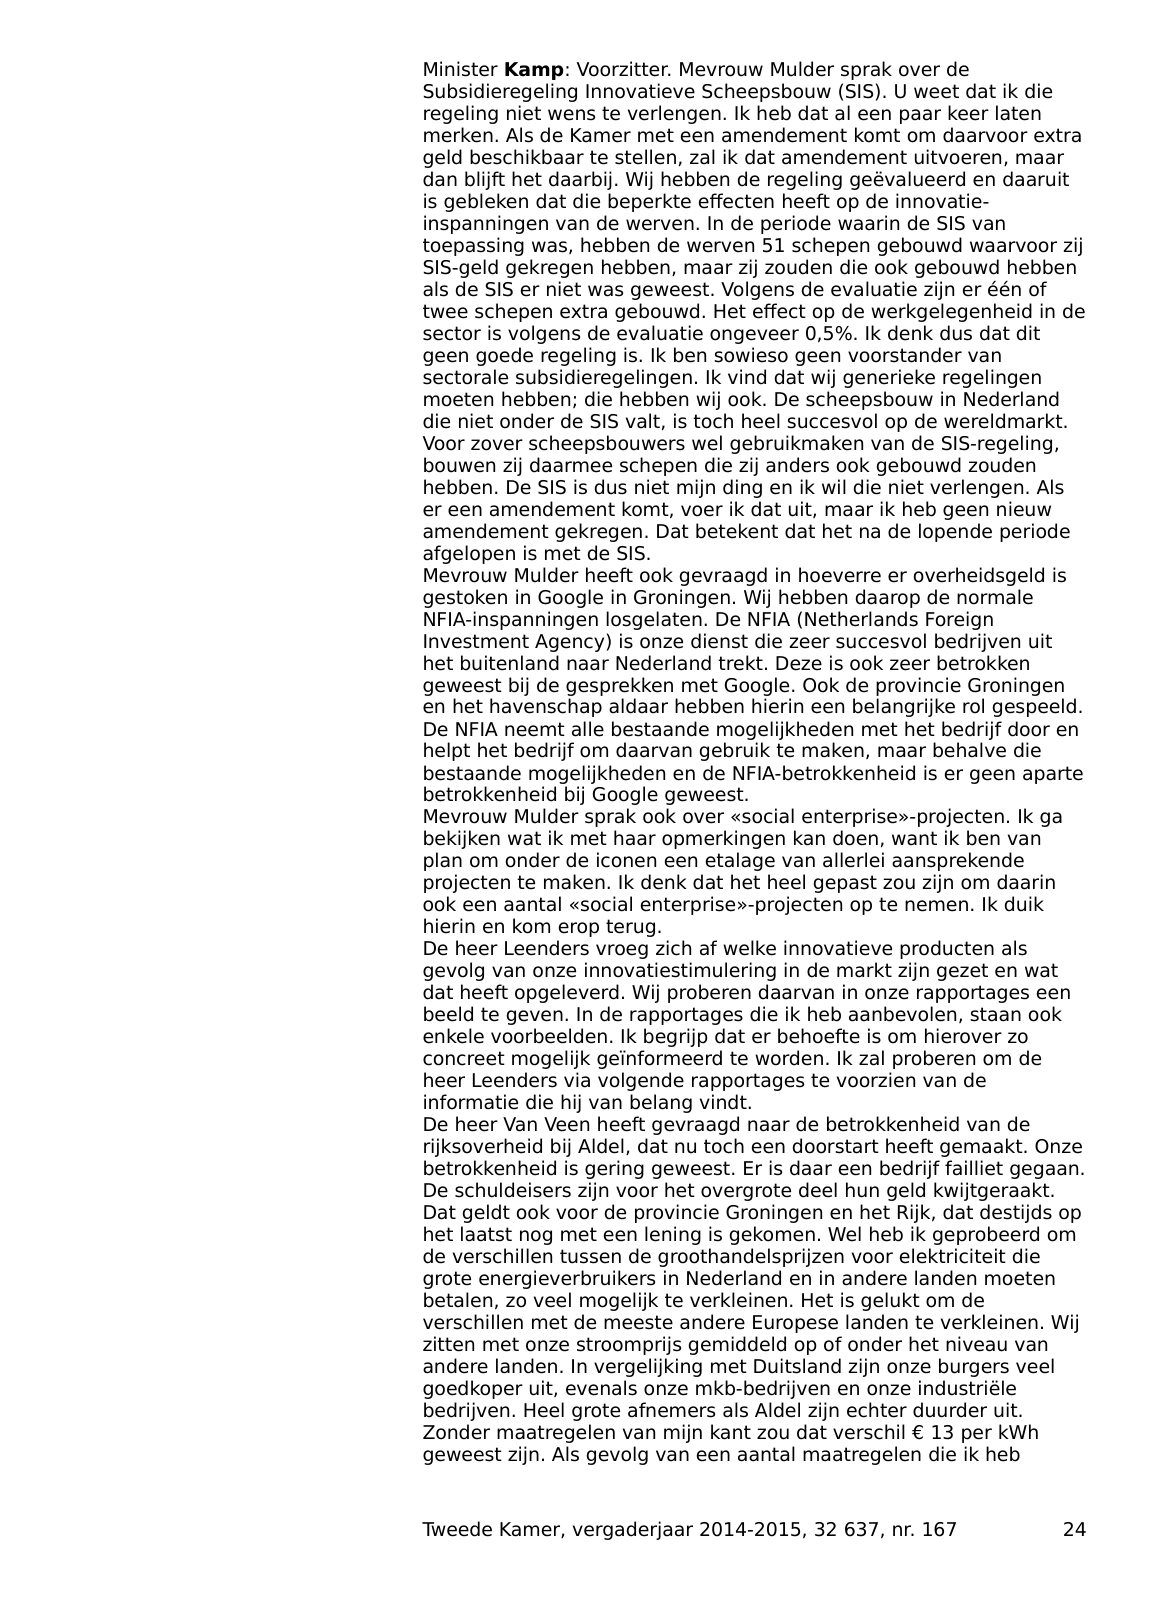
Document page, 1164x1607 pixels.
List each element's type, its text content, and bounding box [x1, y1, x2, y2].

text De heer Van Veen heeft gevraagd naar de betrokkenheid van de rijksoverheid bij Aldel, dat nu toch een doorstart heeft gemaakt. Onze betrokkenheid is gering geweest. Er is daar een bedrijf failliet gegaan. De schuldeisers zijn voor het overgrote deel hun geld kwijtgeraakt. Dat geldt ook voor de provincie Groningen en het Rijk, dat destijds op het laatst nog met een lening is gekomen. Wel heb ik geprobeerd om de verschillen tussen de groothandelsprijzen voor elektriciteit die grote energieverbruikers in Nederland en in andere landen moeten betalen, zo veel mogelijk te verkleinen. Het is gelukt om de verschillen met de meeste andere Europese landen te verkleinen. Wij zitten met onze stroomprijs gemiddeld op of onder het niveau van andere landen. In vergelijking met Duitsland zijn onze burgers veel goedkoper uit, evenals onze mkb-bedrijven en onze industriële bedrijven. Heel grote afnemers als Aldel zijn echter duurder uit. Zonder maatregelen van mijn kant zou dat verschil € 13 per kWh geweest zijn. Als gevolg van een aantal maatregelen die ik heb [422, 1114, 1087, 1466]
text Mevrouw Mulder sprak ook over «social enterprise»-projecten. Ik ga bekijken wat ik met haar opmerkingen kan doen, want ik ben van plan om onder de iconen een etalage van allerlei aansprekende projecten te maken. Ik denk dat het heel gepast zou zijn om daarin ook een aantal «social enterprise»-projecten op te nemen. Ik duik hierin en kom erop terug. [422, 806, 1087, 938]
text Minister Kamp: Voorzitter. Mevrouw Mulder sprak over de Subsidieregeling Innovatieve Scheepsbouw (SIS). U weet dat ik die regeling niet wens te verlengen. Ik heb dat al een paar keer laten merken. Als de Kamer met een amendement komt om daarvoor extra geld beschikbaar te stellen, zal ik dat amendement uitvoeren, maar dan blijft het daarbij. Wij hebben de regeling geëvalueerd en daaruit is gebleken dat die beperkte effecten heeft op de innovatie-inspanningen van de werven. In de periode waarin de SIS van toepassing was, hebben de werven 51 schepen gebouwd waarvoor zij SIS-geld gekregen hebben, maar zij zouden die ook gebouwd hebben als de SIS er niet was geweest. Volgens de evaluatie zijn er één of twee schepen extra gebouwd. Het effect op de werkgelegenheid in de sector is volgens de evaluatie ongeveer 0,5%. Ik denk dus dat dit geen goede regeling is. Ik ben sowieso geen voorstander van sectorale subsidieregelingen. Ik vind dat wij generieke regelingen moeten hebben; die hebben wij ook. De scheepsbouw in Nederland die niet onder de SIS valt, is toch heel succesvol op de wereldmarkt. Voor zover scheepsbouwers wel gebruikmaken van de SIS-regeling, bouwen zij daarmee schepen die zij anders ook gebouwd zouden hebben. De SIS is dus niet mijn ding en ik wil die niet verlengen. Als er een amendement komt, voer ik dat uit, maar ik heb geen nieuw amendement gekregen. Dat betekent dat het na de lopende periode afgelopen is met de SIS. [422, 59, 1087, 564]
text De heer Leenders vroeg zich af welke innovatieve producten als gevolg van onze innovatiestimulering in de markt zijn gezet en wat dat heeft opgeleverd. Wij proberen daarvan in onze rapportages een beeld te geven. In de rapportages die ik heb aanbevolen, staan ook enkele voorbeelden. Ik begrijp dat er behoefte is om hierover zo concreet mogelijk geïnformeerd te worden. Ik zal proberen om de heer Leenders via volgende rapportages te voorzien van de informatie die hij van belang vindt. [422, 938, 1087, 1114]
text Mevrouw Mulder heeft ook gevraagd in hoeverre er overheidsgeld is gestoken in Google in Groningen. Wij hebben daarop de normale NFIA-inspanningen losgelaten. De NFIA (Netherlands Foreign Investment Agency) is onze dienst die zeer succesvol bedrijven uit het buitenland naar Nederland trekt. Deze is ook zeer betrokken geweest bij de gesprekken met Google. Ook de provincie Groningen en het havenschap aldaar hebben hierin een belangrijke rol gespeeld. De NFIA neemt alle bestaande mogelijkheden met het bedrijf door en helpt het bedrijf om daarvan gebruik te maken, maar behalve die bestaande mogelijkheden en de NFIA-betrokkenheid is er geen aparte betrokkenheid bij Google geweest. [422, 564, 1087, 806]
